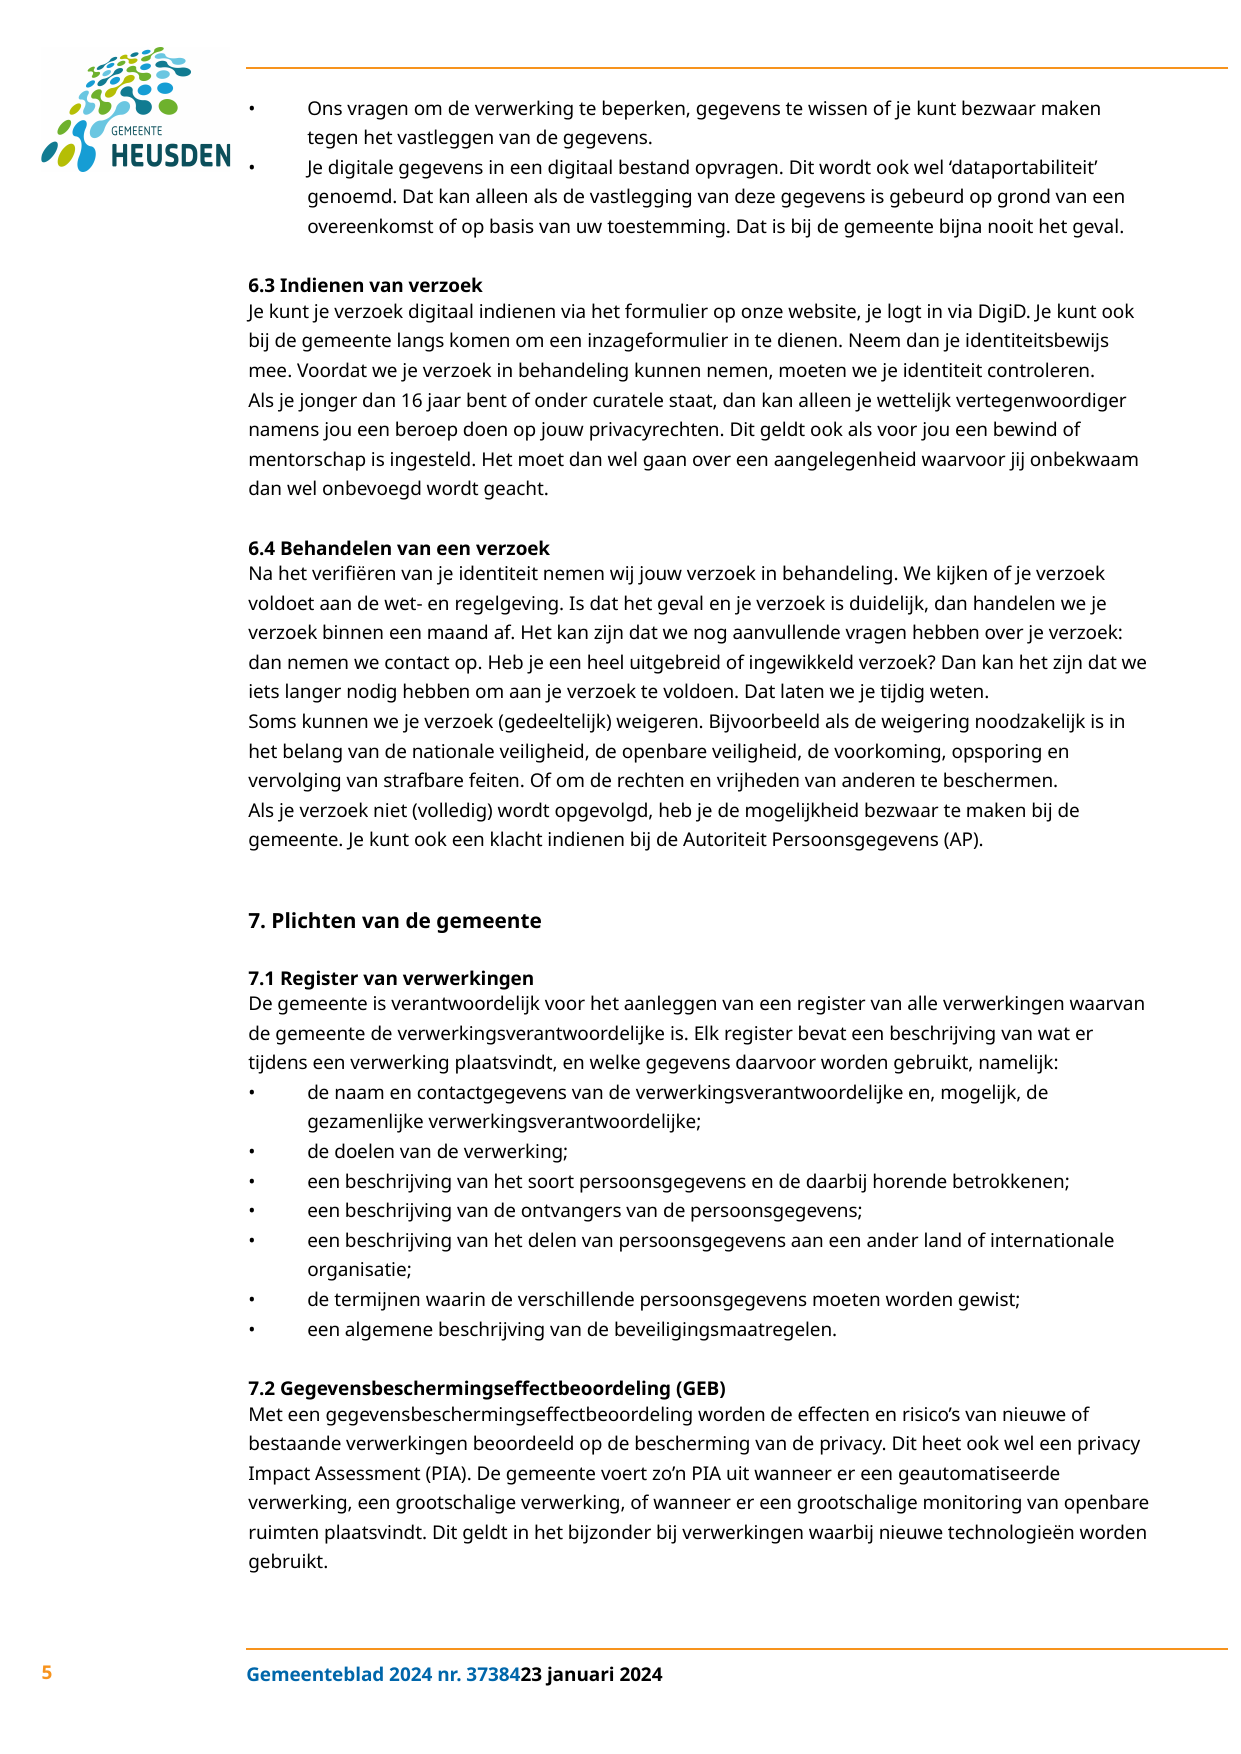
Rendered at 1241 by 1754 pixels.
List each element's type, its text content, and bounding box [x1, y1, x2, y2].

text 6.4 Behandelen van een verzoek [248, 535, 1152, 560]
list een beschrijving van het delen van persoonsgegevens aan een ander land of internationale organisatie; [248, 1227, 1152, 1282]
list een algemene beschrijving van de beveiligingsmaatregelen. [248, 1316, 1152, 1342]
text 6.3 Indienen van verzoek [248, 272, 1152, 298]
text Als je verzoek niet (volledig) wordt opgevolgd, heb je de mogelijkheid bezwaar te maken bij de gemeente. Je kunt ook een klacht indienen bij de Autoriteit Persoonsgegevens (AP). [248, 797, 1152, 852]
text 7.2 Gegevensbeschermingseffectbeoordeling (GEB) [248, 1375, 1152, 1401]
list Ons vragen om de verwerking te beperken, gegevens te wissen of je kunt bezwaar maken tegen het vastleggen van de gegevens. [248, 95, 1152, 150]
text Na het verifiëren van je identiteit nemen wij jouw verzoek in behandeling. We kijken of je verzoek voldoet aan de wet- en regelgeving. Is dat het geval en je verzoek is duidelijk, dan handelen we je verzoek binnen een maand af. Het kan zijn dat we nog aanvullende vragen hebben over je verzoek: dan nemen we contact op. Heb je een heel uitgebreid of ingewikkeld verzoek? Dan kan het zijn dat we iets langer nodig hebben om aan je verzoek te voldoen. Dat laten we je tijdig weten. [248, 560, 1152, 704]
text Met een gegevensbeschermingseffectbeoordeling worden de effecten en risico’s van nieuwe of bestaande verwerkingen beoordeeld op de bescherming van de privacy. Dit heet ook wel een privacy Impact Assessment (PIA). De gemeente voert zo’n PIA uit wanneer er een geautomatiseerde verwerking, een grootschalige verwerking, of wanneer er een grootschalige monitoring van openbare ruimten plaatsvindt. Dit geldt in het bijzonder bij verwerkingen waarbij nieuwe technologieën worden gebruikt. [248, 1401, 1152, 1574]
text 7. Plichten van de gemeente [248, 907, 1152, 935]
text 7.1 Register van verwerkingen [248, 965, 1152, 990]
list een beschrijving van het soort persoonsgegevens en de daarbij horende betrokkenen; [248, 1168, 1152, 1194]
picture [41, 47, 231, 172]
list de termijnen waarin de verschillende persoonsgegevens moeten worden gewist; [248, 1286, 1152, 1312]
list de doelen van de verwerking; [248, 1138, 1152, 1164]
text Als je jonger dan 16 jaar bent of onder curatele staat, dan kan alleen je wettelijk vertegenwoordiger namens jou een beroep doen op jouw privacyrechten. Dit geldt ook als voor jou een bewind of mentorschap is ingesteld. Het moet dan wel gaan over een aangelegenheid waarvoor jij onbekwaam dan wel onbevoegd wordt geacht. [248, 387, 1152, 501]
text Je kunt je verzoek digitaal indienen via het formulier op onze website, je logt in via DigiD. Je kunt ook bij de gemeente langs komen om een inzageformulier in te dienen. Neem dan je identiteitsbewijs mee. Voordat we je verzoek in behandeling kunnen nemen, moeten we je identiteit controleren. [248, 298, 1152, 383]
list de naam en contactgegevens van de verwerkingsverantwoordelijke en, mogelijk, de gezamenlijke verwerkingsverantwoordelijke; [248, 1079, 1152, 1134]
text Soms kunnen we je verzoek (gedeeltelijk) weigeren. Bijvoorbeeld als de weigering noodzakelijk is in het belang van de nationale veiligheid, de openbare veiligheid, de voorkoming, opsporing en vervolging van strafbare feiten. Of om de rechten en vrijheden van anderen te beschermen. [248, 708, 1152, 793]
list Je digitale gegevens in een digitaal bestand opvragen. Dit wordt ook wel ‘dataportabiliteit’ genoemd. Dat kan alleen als de vastlegging van deze gegevens is gebeurd op grond van een overeenkomst of op basis van uw toestemming. Dat is bij de gemeente bijna nooit het geval. [248, 154, 1152, 239]
list een beschrijving van de ontvangers van de persoonsgegevens; [248, 1197, 1152, 1223]
text De gemeente is verantwoordelijk voor het aanleggen van een register van alle verwerkingen waarvan de gemeente de verwerkingsverantwoordelijke is. Elk register bevat een beschrijving van wat er tijdens een verwerking plaatsvindt, en welke gegevens daarvoor worden gebruikt, namelijk: [248, 990, 1152, 1075]
